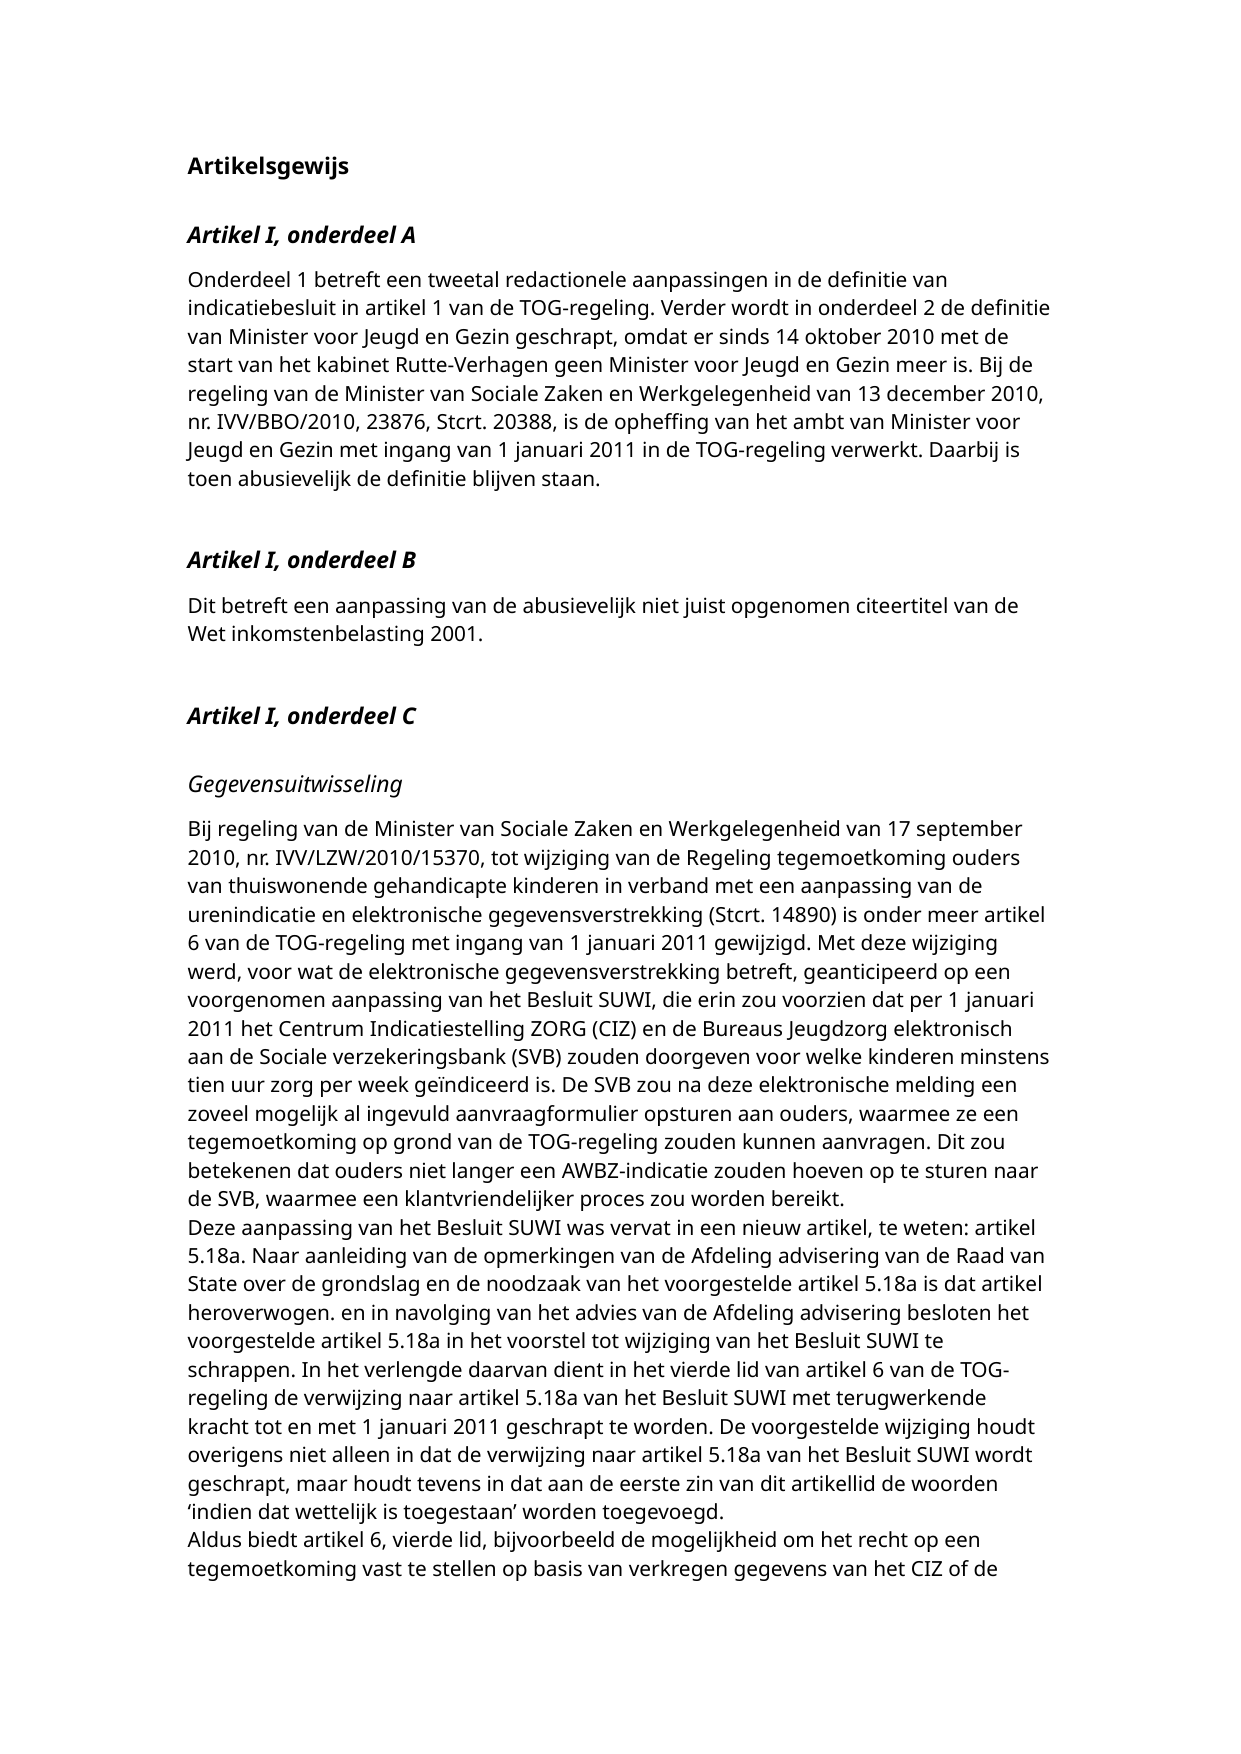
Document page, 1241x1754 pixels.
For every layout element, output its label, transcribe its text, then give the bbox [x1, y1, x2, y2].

text Deze aanpassing van het Besluit SUWI was vervat in een nieuw artikel, te weten: artikel 5.18a. Naar aanleiding van de opmerkingen van de Afdeling advisering van de Raad van State over de grondslag en de noodzaak van het voorgestelde artikel 5.18a is dat artikel heroverwogen. en in navolging van het advies van de Afdeling advisering besloten het voorgestelde artikel 5.18a in het voorstel tot wijziging van het Besluit SUWI te schrappen. In het verlengde daarvan dient in het vierde lid van artikel 6 van de TOG-regeling de verwijzing naar artikel 5.18a van het Besluit SUWI met terugwerkende kracht tot en met 1 januari 2011 geschrapt te worden. De voorgestelde wijziging houdt overigens niet alleen in dat de verwijzing naar artikel 5.18a van het Besluit SUWI wordt geschrapt, maar houdt tevens in dat aan de eerste zin van dit artikellid de woorden ‘indien dat wettelijk is toegestaan’ worden toegevoegd. [187, 1213, 1053, 1526]
subtitle Artikel I, onderdeel B [187, 544, 1053, 576]
subtitle Artikel I, onderdeel A [187, 219, 1053, 250]
subtitle Gegevensuitwisseling [187, 768, 1053, 799]
subtitle Artikelsgewijs [187, 150, 1053, 181]
text Dit betreft een aanpassing van de abusievelijk niet juist opgenomen citeertitel van de Wet inkomstenbelasting 2001. [187, 591, 1053, 648]
subtitle Artikel I, onderdeel C [187, 699, 1053, 731]
text Aldus biedt artikel 6, vierde lid, bijvoorbeeld de mogelijkheid om het recht op een tegemoetkoming vast te stellen op basis van verkregen gegevens van het CIZ of de [187, 1526, 1053, 1582]
text Bij regeling van de Minister van Sociale Zaken en Werkgelegenheid van 17 september 2010, nr. IVV/LZW/2010/15370, tot wijziging van de Regeling tegemoetkoming ouders van thuiswonende gehandicapte kinderen in verband met een aanpassing van de urenindicatie en elektronische gegevensverstrekking (Stcrt. 14890) is onder meer artikel 6 van de TOG-regeling met ingang van 1 januari 2011 gewijzigd. Met deze wijziging werd, voor wat de elektronische gegevensverstrekking betreft, geanticipeerd op een voorgenomen aanpassing van het Besluit SUWI, die erin zou voorzien dat per 1 januari 2011 het Centrum Indicatiestelling ZORG (CIZ) en de Bureaus Jeugdzorg elektronisch aan de Sociale verzekeringsbank (SVB) zouden doorgeven voor welke kinderen minstens tien uur zorg per week geïndiceerd is. De SVB zou na deze elektronische melding een zoveel mogelijk al ingevuld aanvraagformulier opsturen aan ouders, waarmee ze een tegemoetkoming op grond van de TOG-regeling zouden kunnen aanvragen. Dit zou betekenen dat ouders niet langer een AWBZ-indicatie zouden hoeven op te sturen naar de SVB, waarmee een klantvriendelijker proces zou worden bereikt. [187, 814, 1053, 1213]
text Onderdeel 1 betreft een tweetal redactionele aanpassingen in de definitie van indicatiebesluit in artikel 1 van de TOG-regeling. Verder wordt in onderdeel 2 de definitie van Minister voor Jeugd en Gezin geschrapt, omdat er sinds 14 oktober 2010 met de start van het kabinet Rutte-Verhagen geen Minister voor Jeugd en Gezin meer is. Bij de regeling van de Minister van Sociale Zaken en Werkgelegenheid van 13 december 2010, nr. IVV/BBO/2010, 23876, Stcrt. 20388, is de opheffing van het ambt van Minister voor Jeugd en Gezin met ingang van 1 januari 2011 in de TOG-regeling verwerkt. Daarbij is toen abusievelijk de definitie blijven staan. [187, 265, 1053, 492]
